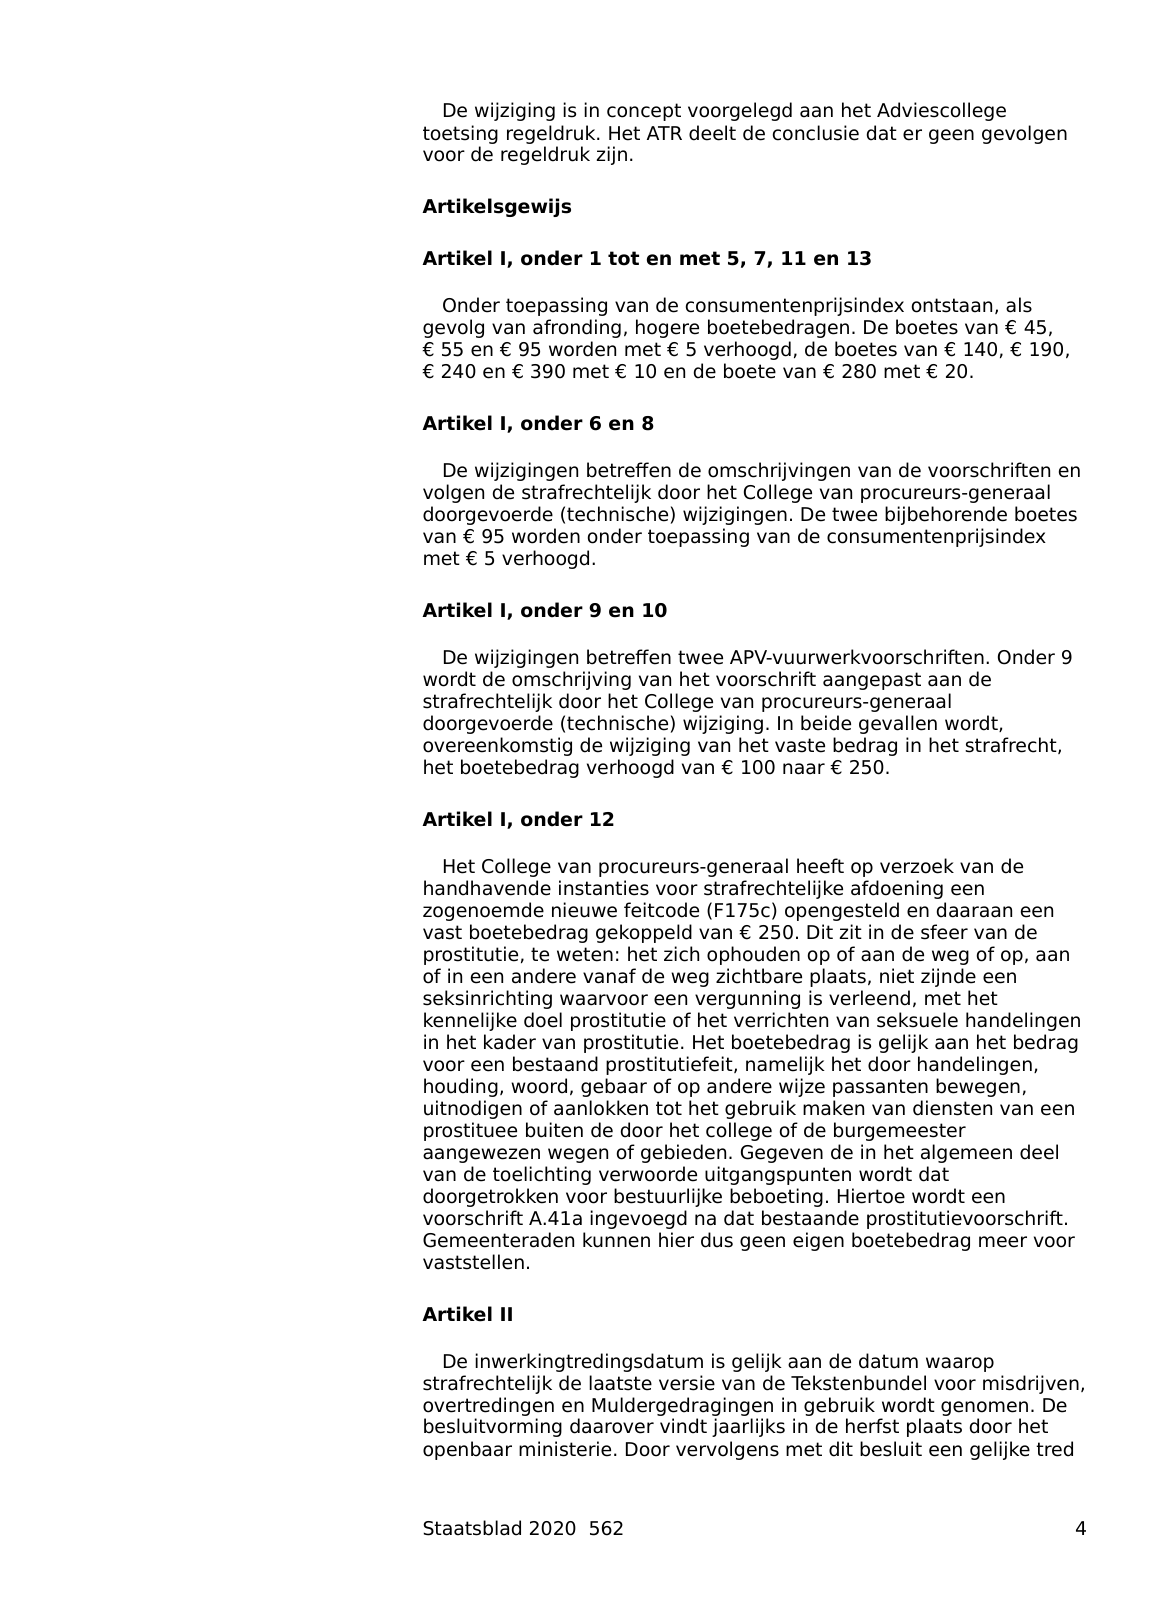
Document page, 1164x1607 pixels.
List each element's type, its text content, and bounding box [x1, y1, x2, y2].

text Onder toepassing van de consumentenprijsindex ontstaan, als gevolg van afronding, hogere boetebedragen. De boetes van € 45, € 55 en € 95 worden met € 5 verhoogd, de boetes van € 140, € 190, € 240 en € 390 met € 10 en de boete van € 280 met € 20. [422, 295, 1087, 383]
subtitle Artikel I, onder 12 [422, 809, 1087, 831]
subtitle Artikel I, onder 1 tot en met 5, 7, 11 en 13 [422, 248, 1087, 270]
text De wijziging is in concept voorgelegd aan het Adviescollege toetsing regeldruk. Het ATR deelt de conclusie dat er geen gevolgen voor de regeldruk zijn. [422, 100, 1087, 166]
text De inwerkingtredingsdatum is gelijk aan de datum waarop strafrechtelijk de laatste versie van de Tekstenbundel voor misdrijven, overtredingen en Muldergedragingen in gebruik wordt genomen. De besluitvorming daarover vindt jaarlijks in de herfst plaats door het openbaar ministerie. Door vervolgens met dit besluit een gelijke tred [422, 1351, 1087, 1460]
text De wijzigingen betreffen twee APV-vuurwerkvoorschriften. Onder 9 wordt de omschrijving van het voorschrift aangepast aan de strafrechtelijk door het College van procureurs-generaal doorgevoerde (technische) wijziging. In beide gevallen wordt, overeenkomstig de wijziging van het vaste bedrag in het strafrecht, het boetebedrag verhoogd van € 100 naar € 250. [422, 647, 1087, 779]
subtitle Artikel I, onder 9 en 10 [422, 600, 1087, 622]
text De wijzigingen betreffen de omschrijvingen van de voorschriften en volgen de strafrechtelijk door het College van procureurs-generaal doorgevoerde (technische) wijzigingen. De twee bijbehorende boetes van € 95 worden onder toepassing van de consumentenprijsindex met € 5 verhoogd. [422, 460, 1087, 570]
subtitle Artikel II [422, 1303, 1087, 1326]
subtitle Artikel I, onder 6 en 8 [422, 413, 1087, 435]
text Het College van procureurs-generaal heeft op verzoek van de handhavende instanties voor strafrechtelijke afdoening een zogenoemde nieuwe feitcode (F175c) opengesteld en daaraan een vast boetebedrag gekoppeld van € 250. Dit zit in de sfeer van de prostitutie, te weten: het zich ophouden op of aan de weg of op, aan of in een andere vanaf de weg zichtbare plaats, niet zijnde een seksinrichting waarvoor een vergunning is verleend, met het kennelijke doel prostitutie of het verrichten van seksuele handelingen in het kader van prostitutie. Het boetebedrag is gelijk aan het bedrag voor een bestaand prostitutiefeit, namelijk het door handelingen, houding, woord, gebaar of op andere wijze passanten bewegen, uitnodigen of aanlokken tot het gebruik maken van diensten van een prostituee buiten de door het college of de burgemeester aangewezen wegen of gebieden. Gegeven de in het algemeen deel van de toelichting verwoorde uitgangspunten wordt dat doorgetrokken voor bestuurlijke beboeting. Hiertoe wordt een voorschrift A.41a ingevoegd na dat bestaande prostitutievoorschrift. Gemeenteraden kunnen hier dus geen eigen boetebedrag meer voor vaststellen. [422, 856, 1087, 1273]
subtitle Artikelsgewijs [422, 196, 1087, 218]
